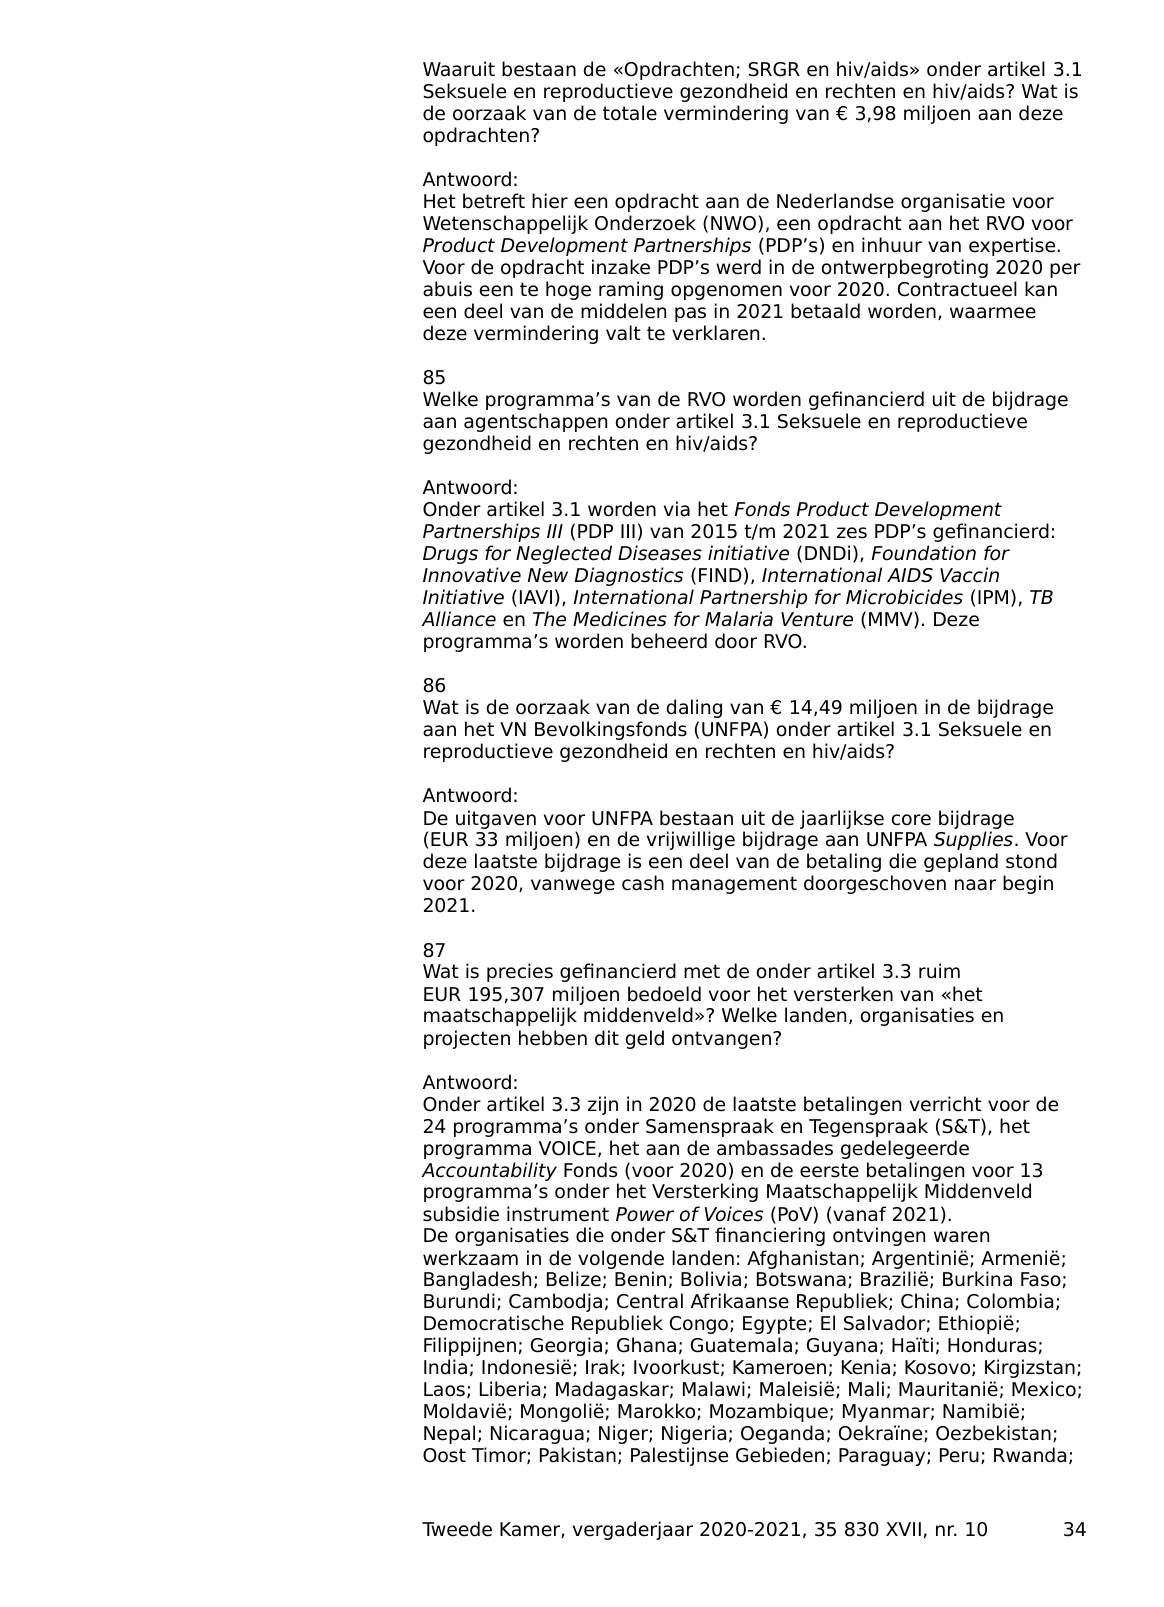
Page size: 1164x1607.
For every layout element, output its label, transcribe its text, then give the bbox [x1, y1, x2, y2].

text Antwoord: [422, 477, 1087, 499]
text Wat is precies gefinancierd met de onder artikel 3.3 ruim EUR 195,307 miljoen bedoeld voor het versterken van «het maatschappelijk middenveld»? Welke landen, organisaties en projecten hebben dit geld ontvangen? [422, 961, 1087, 1049]
text 86 [422, 675, 1087, 697]
text Waaruit bestaan de «Opdrachten; SRGR en hiv/aids» onder artikel 3.1 Seksuele en reproductieve gezondheid en rechten en hiv/aids? Wat is de oorzaak van de totale vermindering van € 3,98 miljoen aan deze opdrachten? [422, 59, 1087, 147]
text 85 [422, 367, 1087, 389]
text Onder artikel 3.3 zijn in 2020 de laatste betalingen verricht voor de 24 programma’s onder Samenspraak en Tegenspraak (S&T), het programma VOICE, het aan de ambassades gedelegeerde Accountability Fonds (voor 2020) en de eerste betalingen voor 13 programma’s onder het Versterking Maatschappelijk Middenveld subsidie instrument Power of Voices (PoV) (vanaf 2021). [422, 1093, 1087, 1225]
text 87 [422, 939, 1087, 961]
text Antwoord: [422, 785, 1087, 807]
text Antwoord: [422, 169, 1087, 191]
text Het betreft hier een opdracht aan de Nederlandse organisatie voor Wetenschappelijk Onderzoek (NWO), een opdracht aan het RVO voor Product Development Partnerships (PDP’s) en inhuur van expertise. [422, 191, 1087, 257]
text Voor de opdracht inzake PDP’s werd in de ontwerpbegroting 2020 per abuis een te hoge raming opgenomen voor 2020. Contractueel kan een deel van de middelen pas in 2021 betaald worden, waarmee deze vermindering valt te verklaren. [422, 257, 1087, 345]
text Onder artikel 3.1 worden via het Fonds Product Development Partnerships III (PDP III) van 2015 t/m 2021 zes PDP’s gefinancierd: Drugs for Neglected Diseases initiative (DNDi), Foundation for Innovative New Diagnostics (FIND), International AIDS Vaccin Initiative (IAVI), International Partnership for Microbicides (IPM), TB Alliance en The Medicines for Malaria Venture (MMV). Deze programma’s worden beheerd door RVO. [422, 499, 1087, 653]
text Welke programma’s van de RVO worden gefinancierd uit de bijdrage aan agentschappen onder artikel 3.1 Seksuele en reproductieve gezondheid en rechten en hiv/aids? [422, 389, 1087, 455]
text De uitgaven voor UNFPA bestaan uit de jaarlijkse core bijdrage (EUR 33 miljoen) en de vrijwillige bijdrage aan UNFPA Supplies. Voor deze laatste bijdrage is een deel van de betaling die gepland stond voor 2020, vanwege cash management doorgeschoven naar begin 2021. [422, 807, 1087, 917]
text De organisaties die onder S&T financiering ontvingen waren werkzaam in de volgende landen: Afghanistan; Argentinië; Armenië; Bangladesh; Belize; Benin; Bolivia; Botswana; Brazilië; Burkina Faso; Burundi; Cambodja; Central Afrikaanse Republiek; China; Colombia; Democratische Republiek Congo; Egypte; El Salvador; Ethiopië; Filippijnen; Georgia; Ghana; Guatemala; Guyana; Haïti; Honduras; India; Indonesië; Irak; Ivoorkust; Kameroen; Kenia; Kosovo; Kirgizstan; Laos; Liberia; Madagaskar; Malawi; Maleisië; Mali; Mauritanië; Mexico; Moldavië; Mongolië; Marokko; Mozambique; Myanmar; Namibië; Nepal; Nicaragua; Niger; Nigeria; Oeganda; Oekraïne; Oezbekistan; Oost Timor; Pakistan; Palestijnse Gebieden; Paraguay; Peru; Rwanda; [422, 1225, 1087, 1467]
text Wat is de oorzaak van de daling van € 14,49 miljoen in de bijdrage aan het VN Bevolkingsfonds (UNFPA) onder artikel 3.1 Seksuele en reproductieve gezondheid en rechten en hiv/aids? [422, 697, 1087, 763]
text Antwoord: [422, 1072, 1087, 1093]
